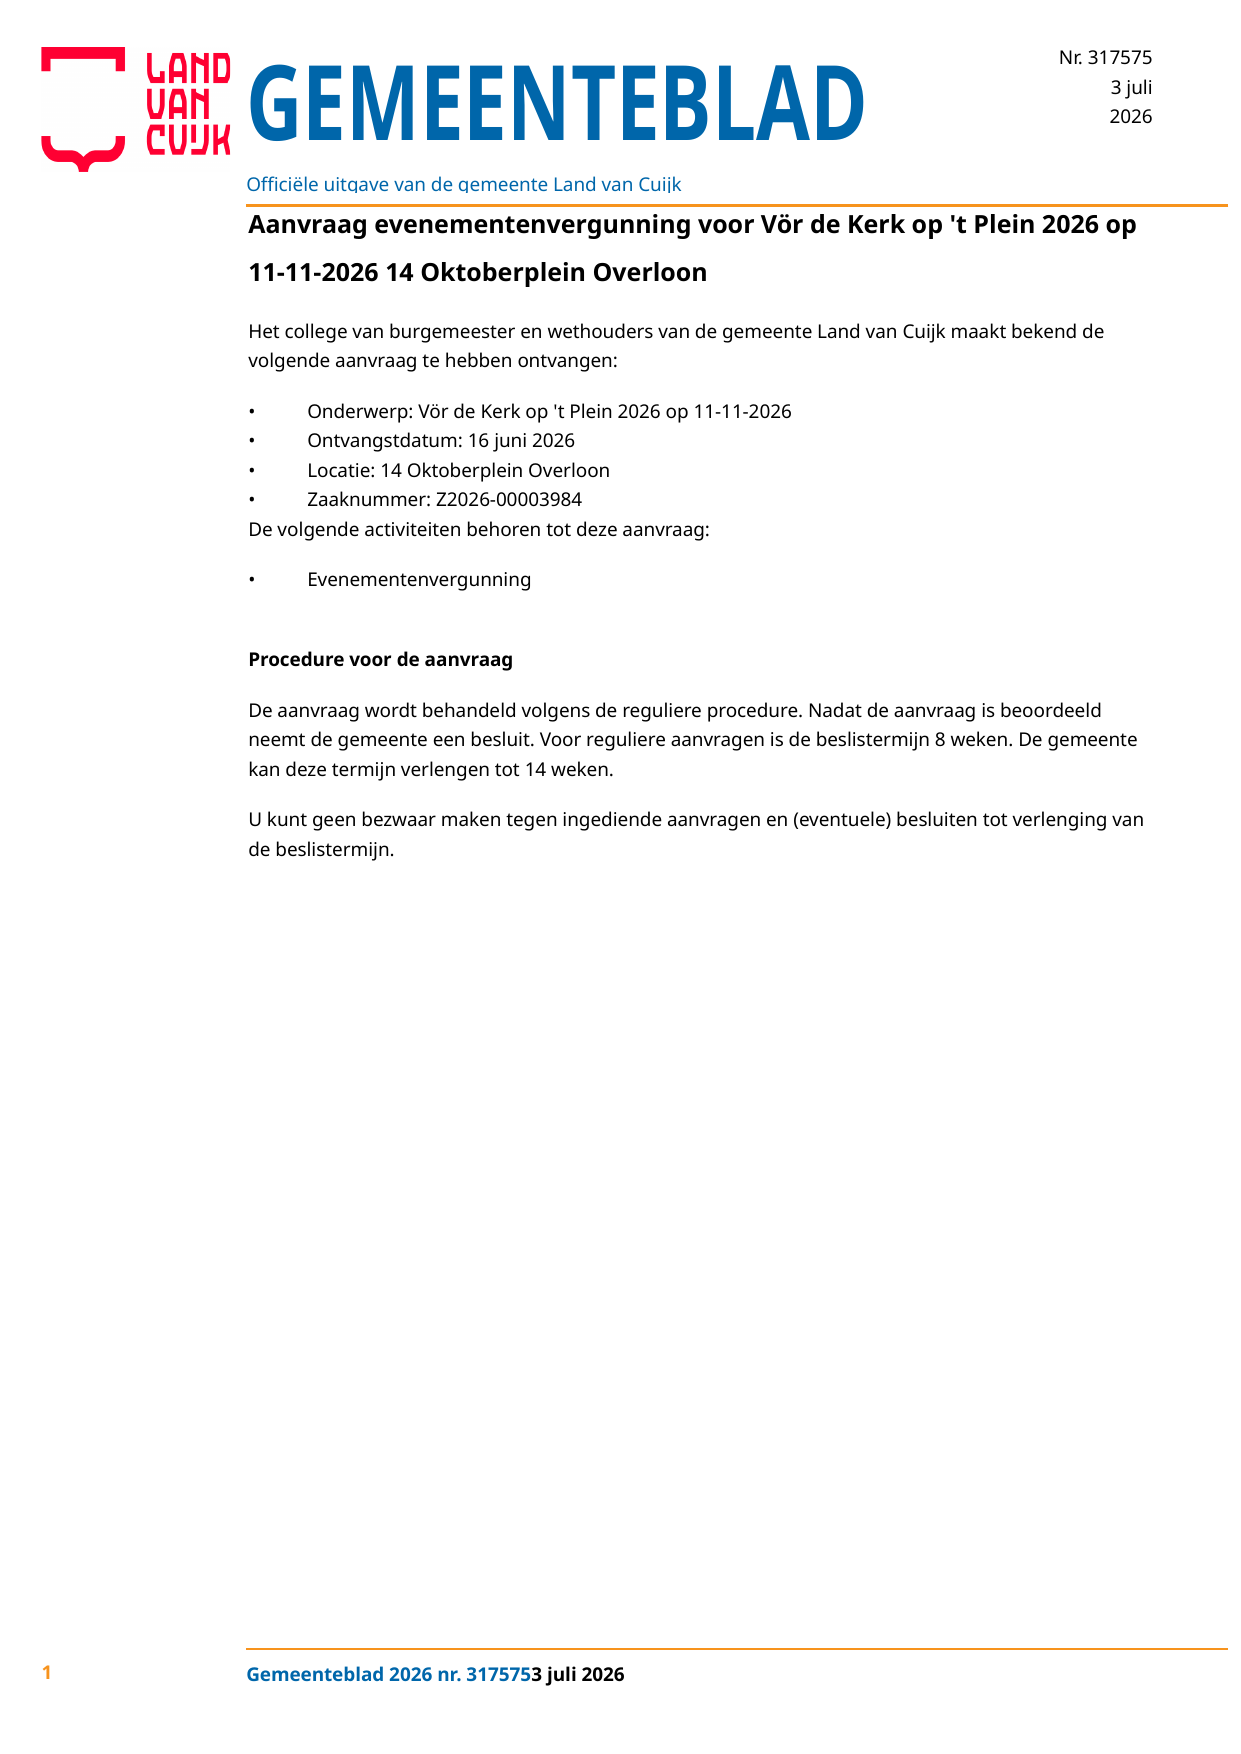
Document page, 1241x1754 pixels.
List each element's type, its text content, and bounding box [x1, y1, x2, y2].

text U kunt geen bezwaar maken tegen ingediende aanvragen en (eventuele) besluiten tot verlenging van de beslistermijn. [248, 807, 1152, 862]
text Procedure voor de aanvraag [248, 647, 1152, 672]
text De aanvraag wordt behandeld volgens de reguliere procedure. Nadat de aanvraag is beoordeeld neemt de gemeente een besluit. Voor reguliere aanvragen is de beslistermijn 8 weken. De gemeente kan deze termijn verlengen tot 14 weken. [248, 697, 1152, 782]
picture [41, 47, 231, 172]
list Zaaknummer: Z2026-00003984 [248, 487, 1152, 512]
text De volgende activiteiten behoren tot deze aanvraag: [248, 516, 1152, 542]
text Het college van burgemeester en wethouders van de gemeente Land van Cuijk maakt bekend de volgende aanvraag te hebben ontvangen: [248, 318, 1152, 373]
list Onderwerp: Vör de Kerk op 't Plein 2026 op 11-11-2026 [248, 398, 1152, 424]
list Ontvangstdatum: 16 juni 2026 [248, 427, 1152, 453]
list Evenementenvergunning [248, 567, 1152, 592]
text Aanvraag evenementenvergunning voor Vör de Kerk op 't Plein 2026 op 11-11-2026 14 Oktoberplein Overloon [248, 207, 1152, 288]
list Locatie: 14 Oktoberplein Overloon [248, 457, 1152, 483]
